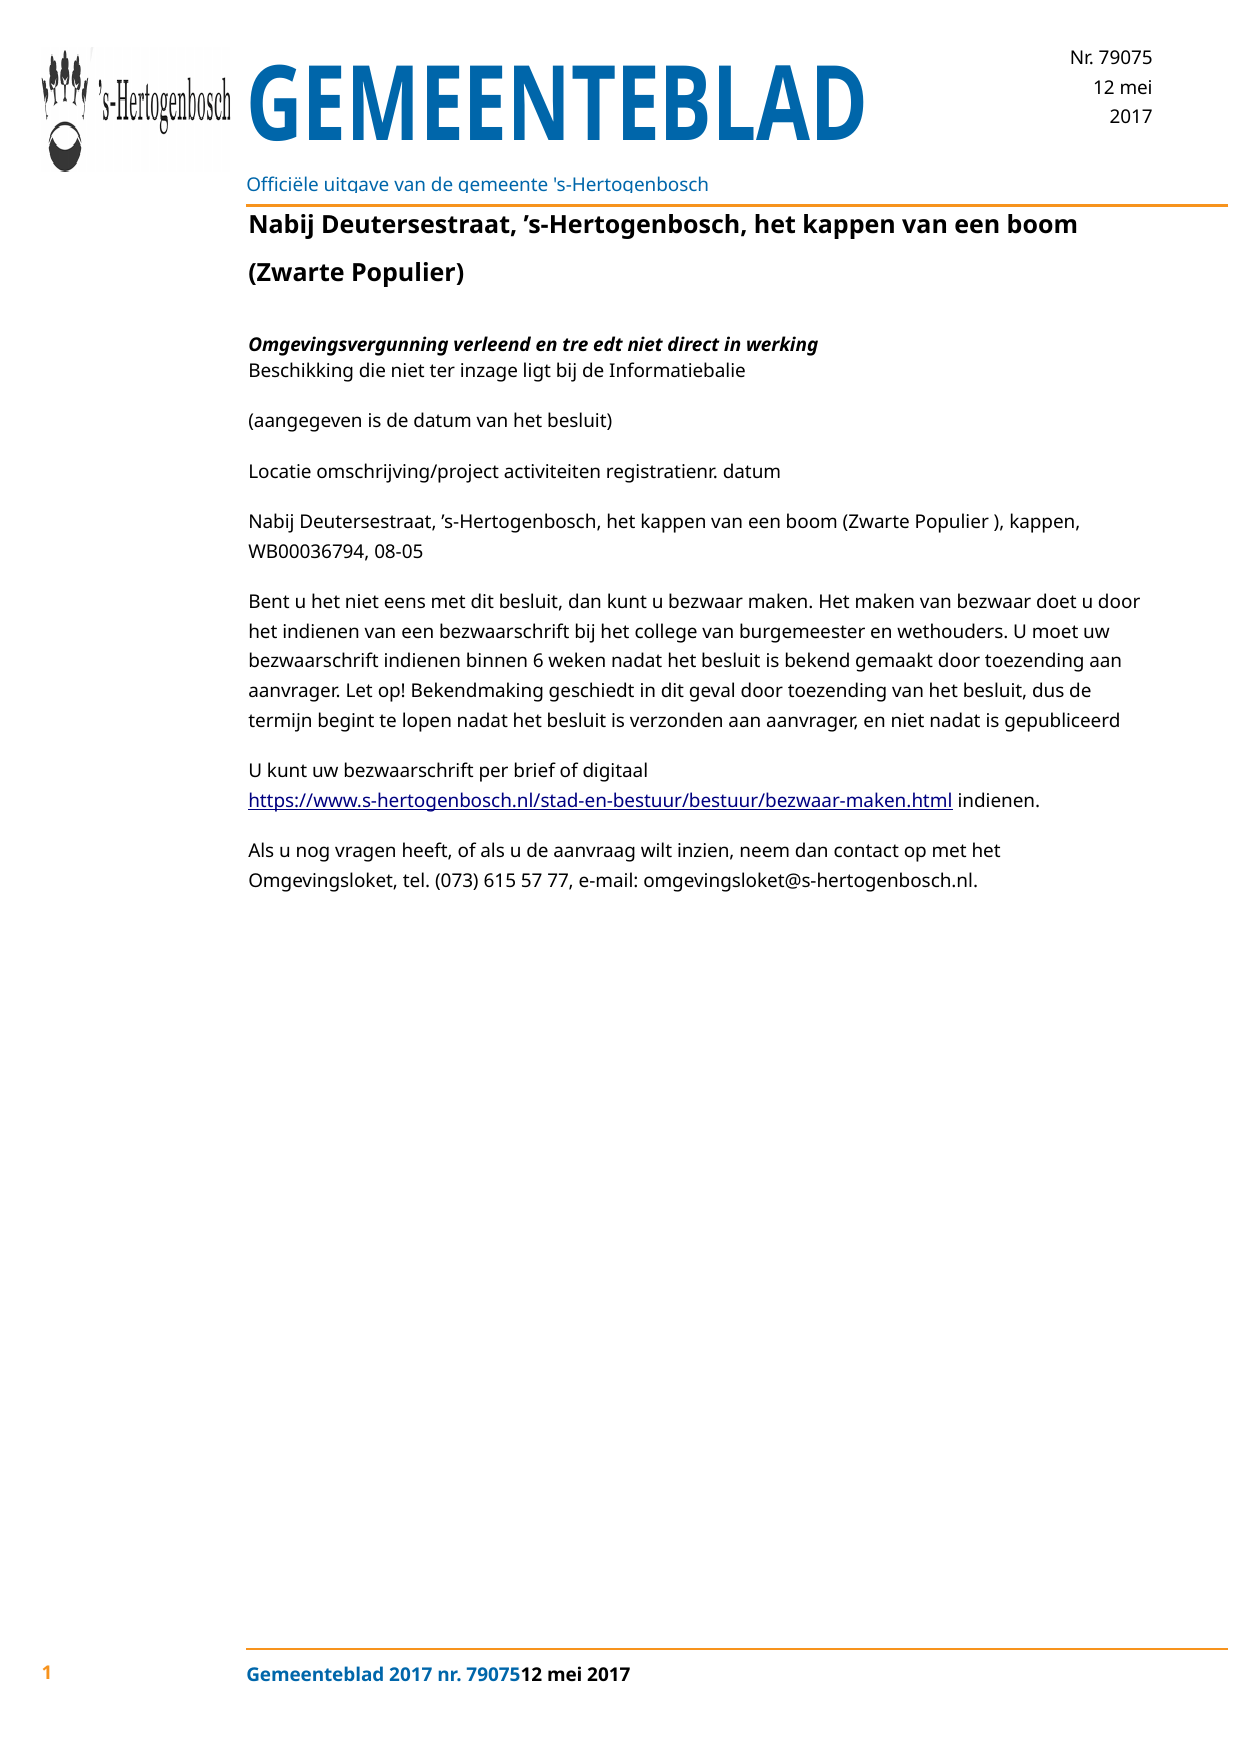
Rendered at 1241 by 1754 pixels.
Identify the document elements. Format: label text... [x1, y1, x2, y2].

text Bent u het niet eens met dit besluit, dan kunt u bezwaar maken. Het maken van bezwaar doet u door het indienen van een bezwaarschrift bij het college van burgemeester en wethouders. U moet uw bezwaarschrift indienen binnen 6 weken nadat het besluit is bekend gemaakt door toezending aan aanvrager. Let op! Bekendmaking geschiedt in dit geval door toezending van het besluit, dus de termijn begint te lopen nadat het besluit is verzonden aan aanvrager, en niet nadat is gepubliceerd [248, 588, 1152, 732]
text Omgevingsvergunning verleend en tre edt niet direct in werking [248, 331, 1152, 357]
text Locatie omschrijving/project activiteiten registratienr. datum [248, 458, 1152, 484]
text Nabij Deutersestraat, ’s-Hertogenbosch, het kappen van een boom (Zwarte Populier) [248, 207, 1152, 288]
picture [41, 47, 231, 172]
text (aangegeven is de datum van het besluit) [248, 408, 1152, 433]
text Als u nog vragen heeft, of als u de aanvraag wilt inzien, neem dan contact op met het Omgevingsloket, tel. (073) 615 57 77, e-mail: omgevingsloket@s-hertogenbosch.nl. [248, 837, 1152, 892]
text Beschikking die niet ter inzage ligt bij de Informatiebalie [248, 357, 1152, 383]
text Nabij Deutersestraat, ’s-Hertogenbosch, het kappen van een boom (Zwarte Populier ), kappen, WB00036794, 08-05 [248, 508, 1152, 564]
text U kunt uw bezwaarschrift per brief of digitaal https://www.s-hertogenbosch.nl/stad-en-bestuur/bestuur/bezwaar-maken.html indienen. [248, 757, 1152, 812]
